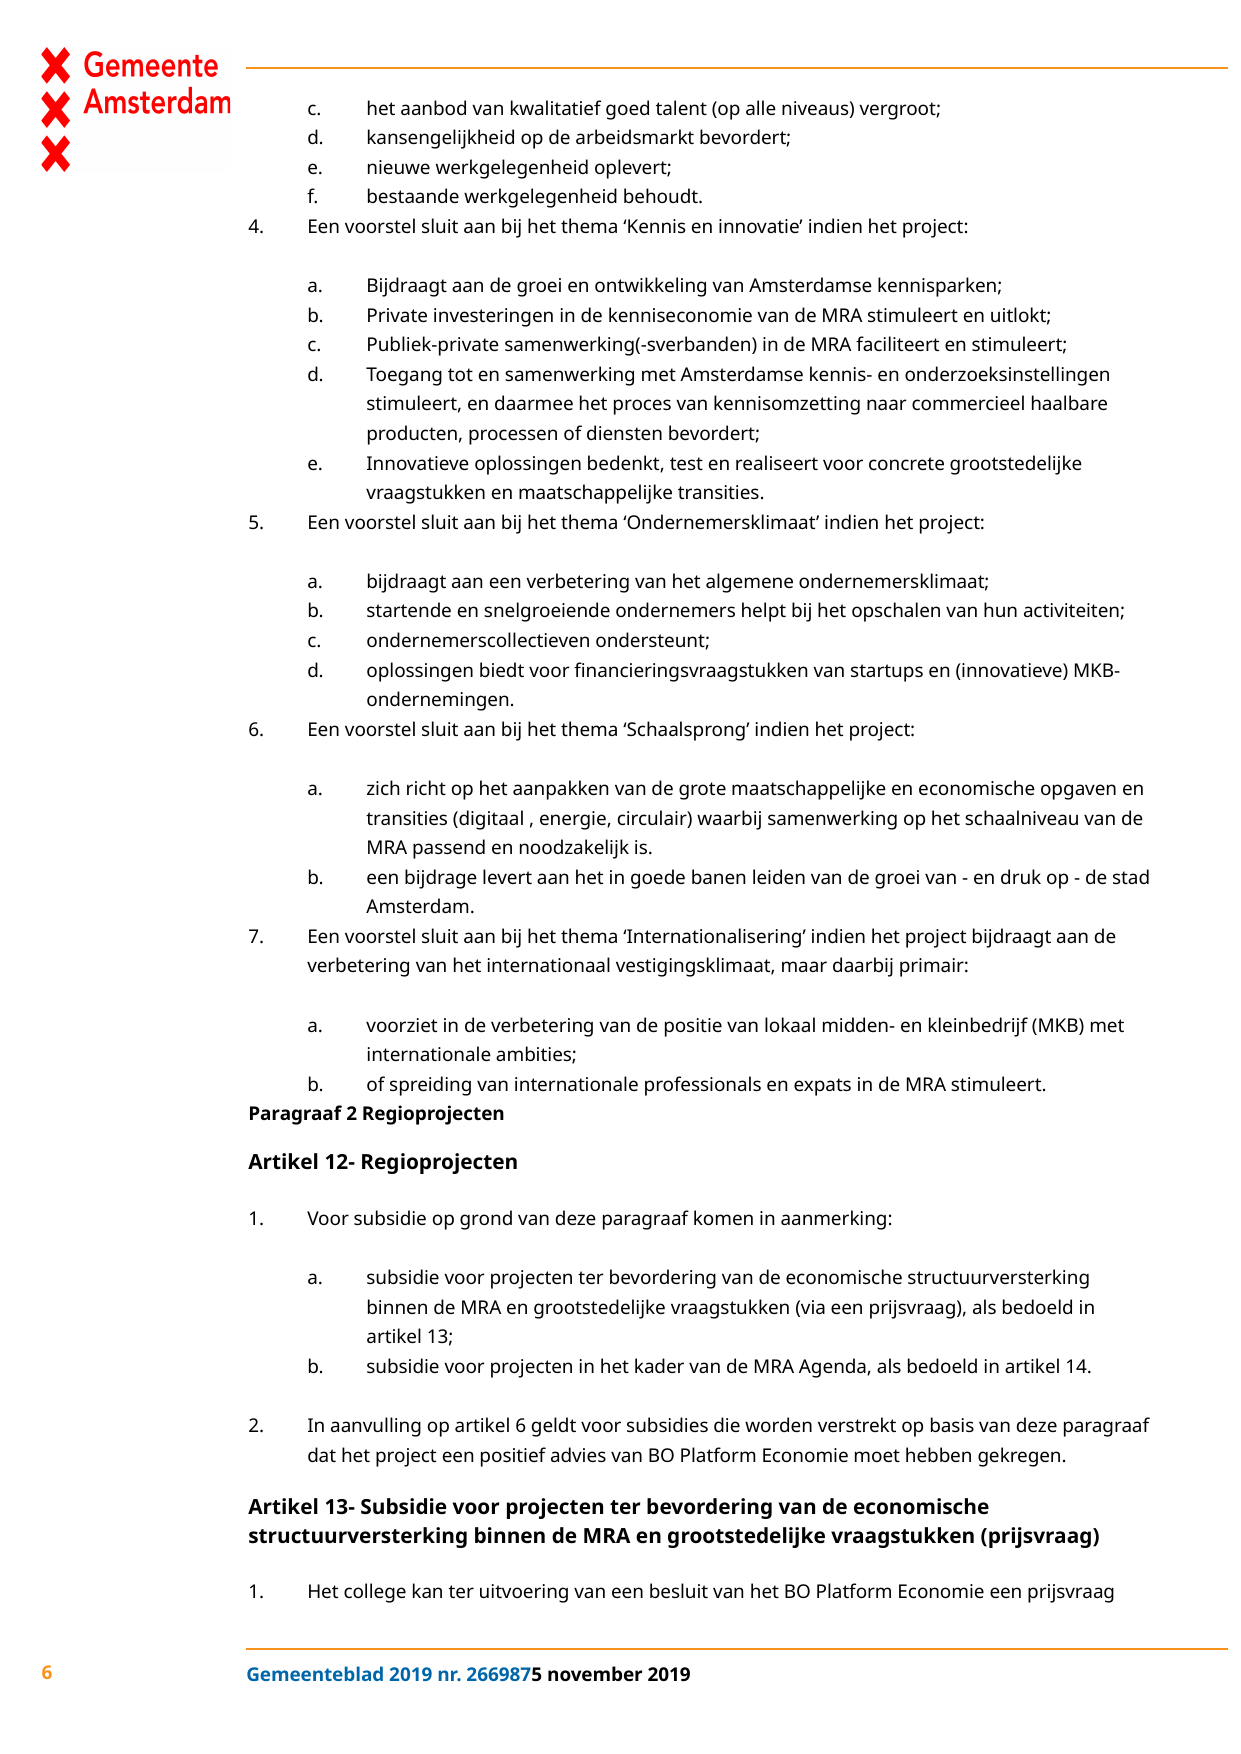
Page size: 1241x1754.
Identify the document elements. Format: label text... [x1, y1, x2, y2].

list zich richt op het aanpakken van de grote maatschappelijke en economische opgaven en transities (digitaal , energie, circulair) waarbij samenwerking op het schaalniveau van de MRA passend en noodzakelijk is. [307, 775, 1152, 860]
list Een voorstel sluit aan bij het thema ‘Kennis en innovatie’ indien het project: [248, 213, 1152, 239]
list Een voorstel sluit aan bij het thema ‘Ondernemersklimaat’ indien het project: [248, 509, 1152, 535]
list Bijdraagt aan de groei en ontwikkeling van Amsterdamse kennisparken; [307, 272, 1152, 298]
list ondernemerscollectieven ondersteunt; [307, 627, 1152, 653]
list Het college kan ter uitvoering van een besluit van het BO Platform Economie een prijsvraag [248, 1579, 1152, 1604]
list Een voorstel sluit aan bij het thema ‘Internationalisering’ indien het project bijdraagt aan de verbetering van het internationaal vestigingsklimaat, maar daarbij primair: [248, 923, 1152, 978]
list Toegang tot en samenwerking met Amsterdamse kennis- en onderzoeksinstellingen stimuleert, en daarmee het proces van kennisomzetting naar commercieel haalbare producten, processen of diensten bevordert; [307, 361, 1152, 446]
text Artikel 13- Subsidie voor projecten ter bevordering van de economische structuurversterking binnen de MRA en grootstedelijke vraagstukken (prijsvraag) [248, 1492, 1152, 1549]
list Publiek-private samenwerking(-sverbanden) in de MRA faciliteert en stimuleert; [307, 331, 1152, 357]
list Innovatieve oplossingen bedenkt, test en realiseert voor concrete grootstedelijke vraagstukken en maatschappelijke transities. [307, 450, 1152, 505]
list Voor subsidie op grond van deze paragraaf komen in aanmerking: [248, 1205, 1152, 1231]
list In aanvulling op artikel 6 geldt voor subsidies die worden verstrekt op basis van deze paragraaf dat het project een positief advies van BO Platform Economie moet hebben gekregen. [248, 1412, 1152, 1468]
text Paragraaf 2 Regioprojecten [248, 1101, 1152, 1126]
list het aanbod van kwalitatief goed talent (op alle niveaus) vergroot; [307, 95, 1152, 121]
list bestaande werkgelegenheid behoudt. [307, 183, 1152, 209]
list een bijdrage levert aan het in goede banen leiden van de groei van - en druk op - de stad Amsterdam. [307, 864, 1152, 919]
list voorziet in de verbetering van de positie van lokaal midden- en kleinbedrijf (MKB) met internationale ambities; [307, 1012, 1152, 1067]
list subsidie voor projecten ter bevordering van de economische structuurversterking binnen de MRA en grootstedelijke vraagstukken (via een prijsvraag), als bedoeld in artikel 13; [307, 1264, 1152, 1349]
list nieuwe werkgelegenheid oplevert; [307, 154, 1152, 180]
list startende en snelgroeiende ondernemers helpt bij het opschalen van hun activiteiten; [307, 598, 1152, 623]
list of spreiding van internationale professionals en expats in de MRA stimuleert. [307, 1071, 1152, 1097]
list subsidie voor projecten in het kader van de MRA Agenda, als bedoeld in artikel 14. [307, 1353, 1152, 1379]
list Een voorstel sluit aan bij het thema ‘Schaalsprong’ indien het project: [248, 716, 1152, 742]
list kansengelijkheid op de arbeidsmarkt bevordert; [307, 124, 1152, 150]
list Private investeringen in de kenniseconomie van de MRA stimuleert en uitlokt; [307, 302, 1152, 328]
text Artikel 12- Regioprojecten [248, 1147, 1152, 1176]
list bijdraagt aan een verbetering van het algemene ondernemersklimaat; [307, 568, 1152, 594]
picture [41, 47, 231, 172]
list oplossingen biedt voor financieringsvraagstukken van startups en (innovatieve) MKB-ondernemingen. [307, 657, 1152, 712]
